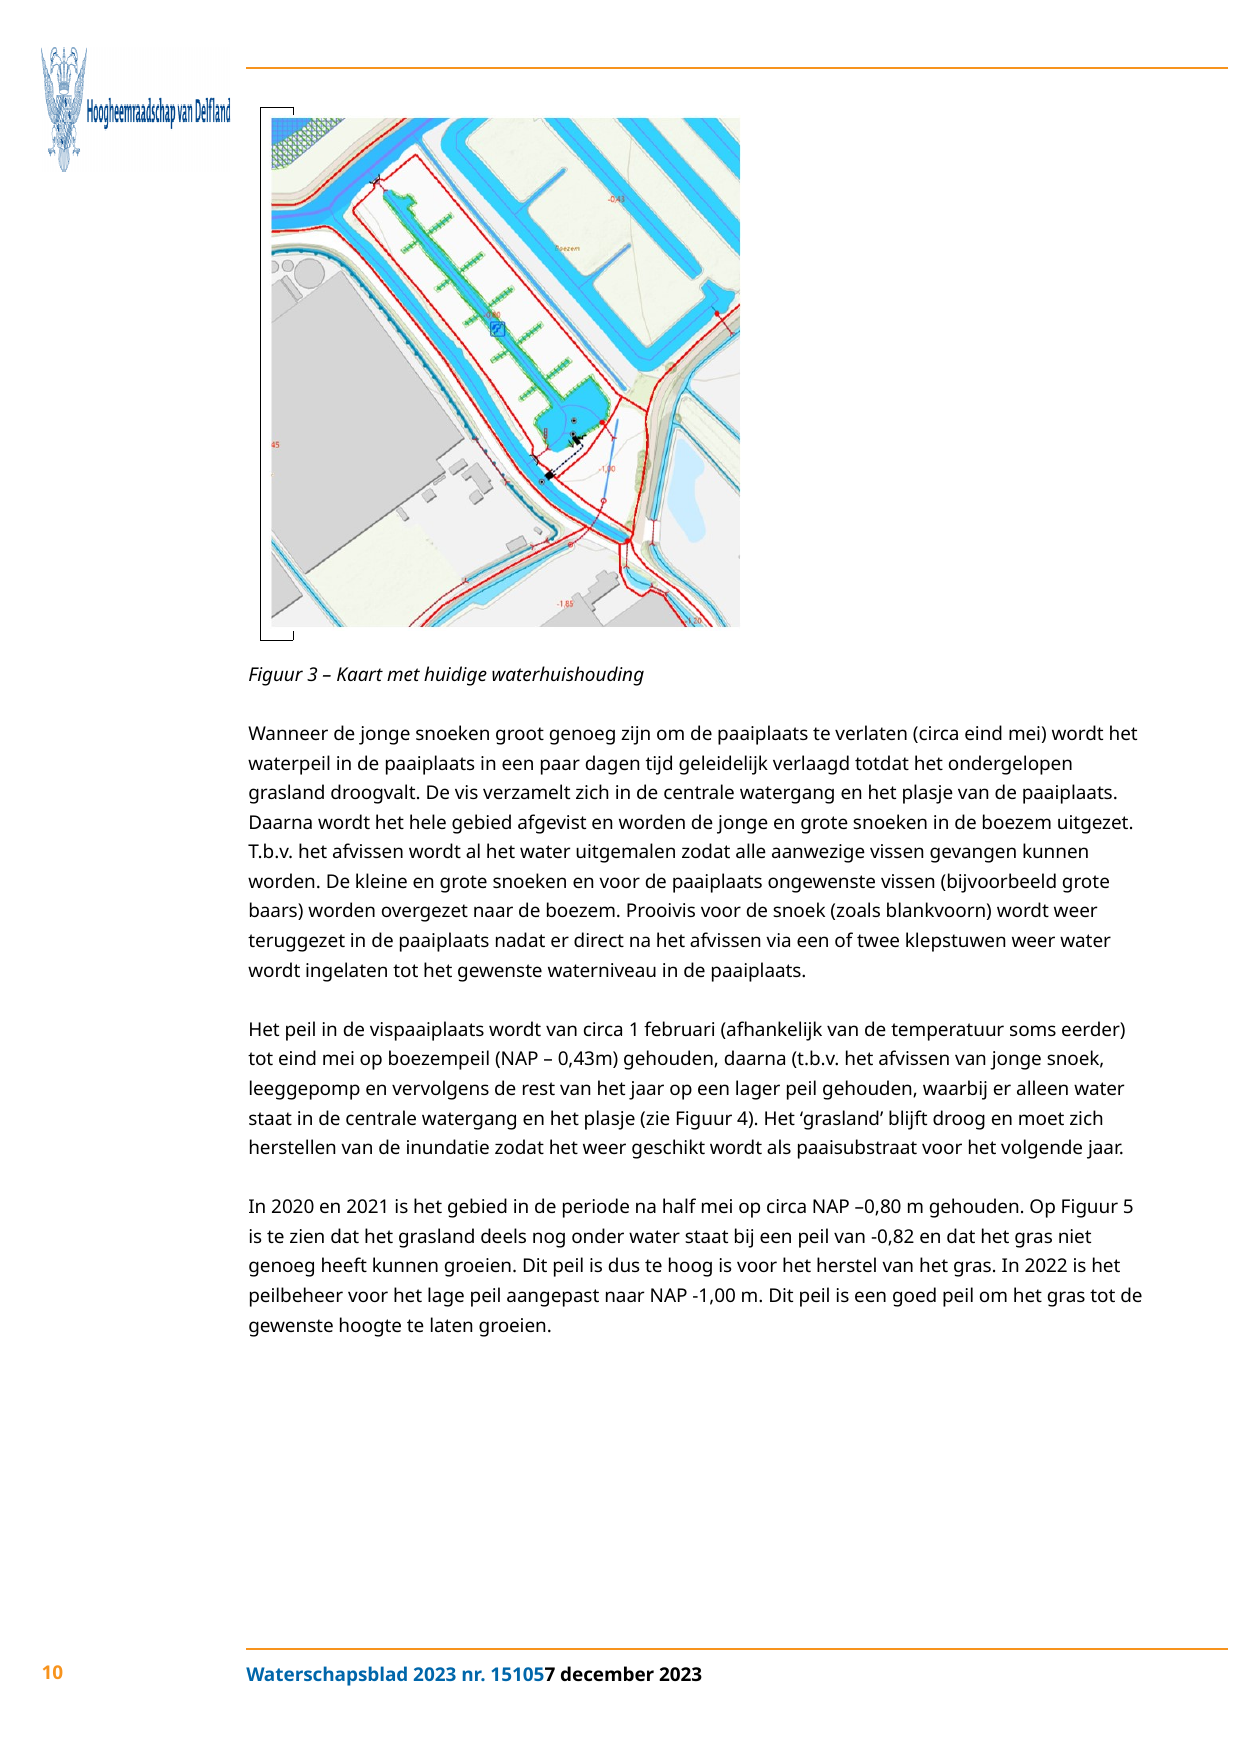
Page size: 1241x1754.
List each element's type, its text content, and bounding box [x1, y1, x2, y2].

text Het peil in de vispaaiplaats wordt van circa 1 februari (afhankelijk van de temperatuur soms eerder) tot eind mei op boezempeil (NAP – 0,43m) gehouden, daarna (t.b.v. het afvissen van jonge snoek, leeggepomp en vervolgens de rest van het jaar op een lager peil gehouden, waarbij er alleen water staat in de centrale watergang en het plasje (zie Figuur 4). Het ‘grasland’ blijft droog en moet zich herstellen van de inundatie zodat het weer geschikt wordt als paaisubstraat voor het volgende jaar. [248, 1016, 1152, 1160]
text In 2020 en 2021 is het gebied in de periode na half mei op circa NAP –0,80 m gehouden. Op Figuur 5 is te zien dat het grasland deels nog onder water staat bij een peil van -0,82 en dat het gras niet genoeg heeft kunnen groeien. Dit peil is dus te hoog is voor het herstel van het gras. In 2022 is het peilbeheer voor het lage peil aangepast naar NAP -1,00 m. Dit peil is een goed peil om het gras tot de gewenste hoogte te laten groeien. [248, 1193, 1152, 1337]
picture [268, 115, 742, 631]
text Figuur 3 – Kaart met huidige waterhuishouding [248, 661, 1152, 687]
text Wanneer de jonge snoeken groot genoeg zijn om de paaiplaats te verlaten (circa eind mei) wordt het waterpeil in de paaiplaats in een paar dagen tijd geleidelijk verlaagd totdat het ondergelopen grasland droogvalt. De vis verzamelt zich in de centrale watergang en het plasje van de paaiplaats. Daarna wordt het hele gebied afgevist en worden de jonge en grote snoeken in de boezem uitgezet. T.b.v. het afvissen wordt al het water uitgemalen zodat alle aanwezige vissen gevangen kunnen worden. De kleine en grote snoeken en voor de paaiplaats ongewenste vissen (bijvoorbeeld grote baars) worden overgezet naar de boezem. Prooivis voor de snoek (zoals blankvoorn) wordt weer teruggezet in de paaiplaats nadat er direct na het afvissen via een of twee klepstuwen weer water wordt ingelaten tot het gewenste waterniveau in de paaiplaats. [248, 720, 1152, 982]
picture [41, 47, 231, 172]
